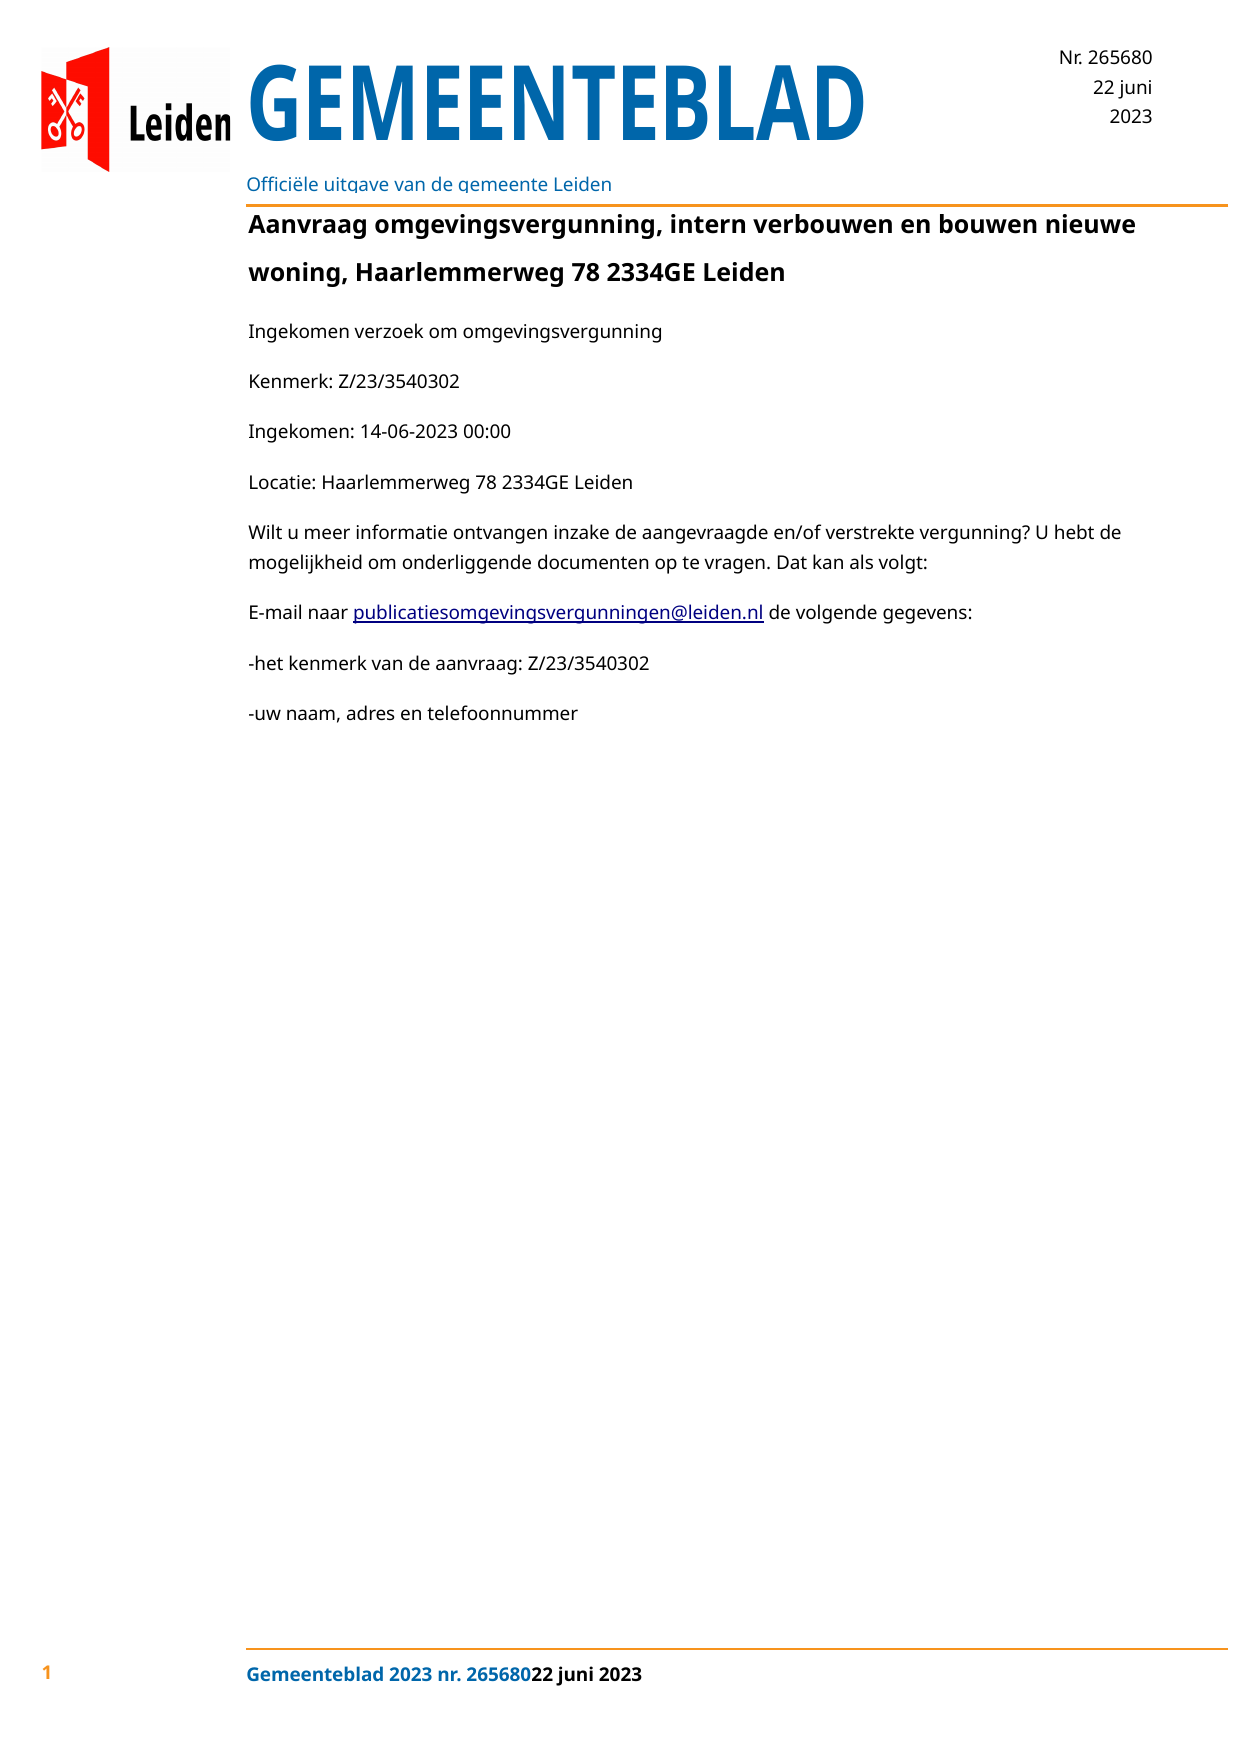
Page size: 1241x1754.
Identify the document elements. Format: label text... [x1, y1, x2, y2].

text Ingekomen verzoek om omgevingsvergunning [248, 318, 1152, 344]
text E-mail naar publicatiesomgevingsvergunningen@leiden.nl de volgende gegevens: [248, 599, 1152, 625]
text Locatie: Haarlemmerweg 78 2334GE Leiden [248, 469, 1152, 495]
text Aanvraag omgevingsvergunning, intern verbouwen en bouwen nieuwe woning, Haarlemmerweg 78 2334GE Leiden [248, 207, 1152, 288]
text Ingekomen: 14-06-2023 00:00 [248, 419, 1152, 444]
text -uw naam, adres en telefoonnummer [248, 700, 1152, 726]
text -het kenmerk van de aanvraag: Z/23/3540302 [248, 650, 1152, 676]
picture [41, 47, 231, 172]
text Kenmerk: Z/23/3540302 [248, 368, 1152, 394]
text Wilt u meer informatie ontvangen inzake de aangevraagde en/of verstrekte vergunning? U hebt de mogelijkheid om onderliggende documenten op te vragen. Dat kan als volgt: [248, 519, 1152, 575]
